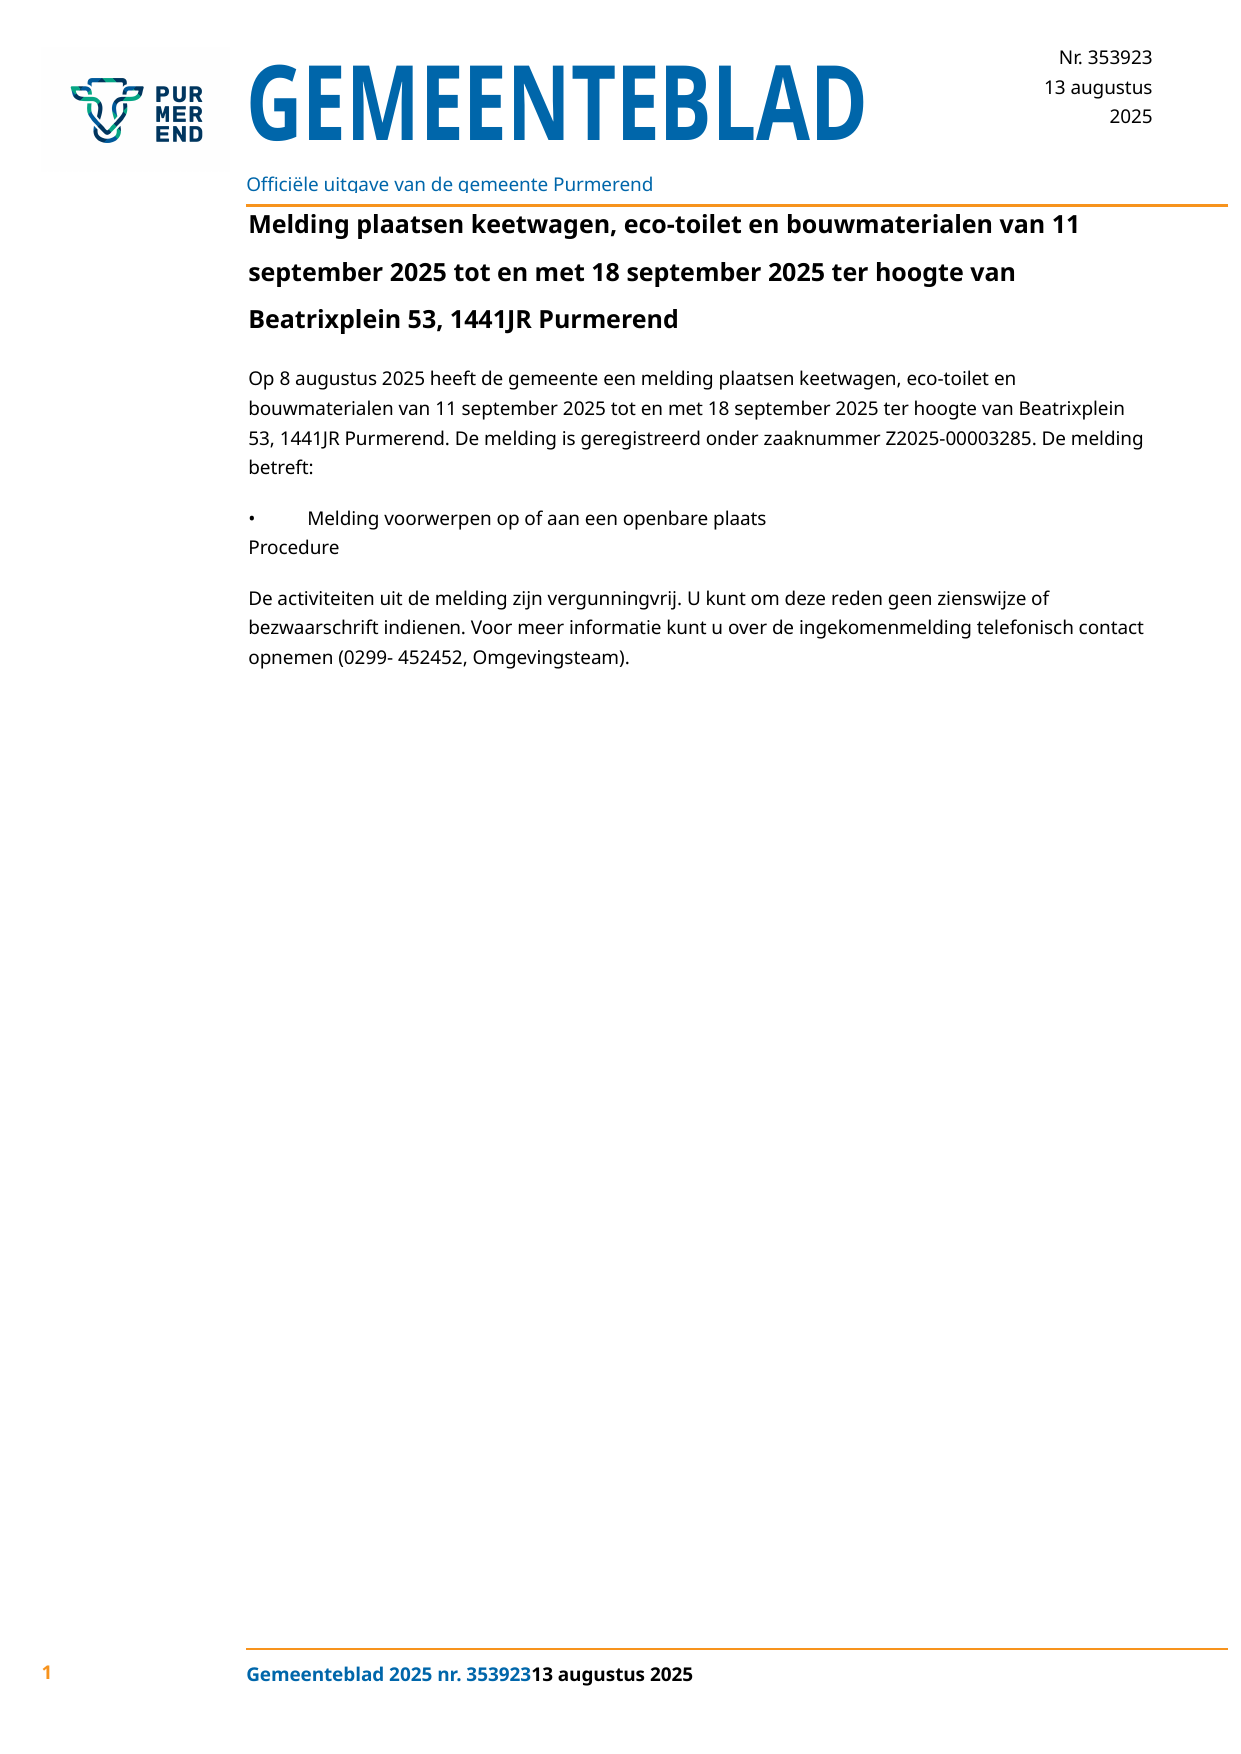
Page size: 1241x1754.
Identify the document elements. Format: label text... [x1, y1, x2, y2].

text Op 8 augustus 2025 heeft de gemeente een melding plaatsen keetwagen, eco-toilet en bouwmaterialen van 11 september 2025 tot en met 18 september 2025 ter hoogte van Beatrixplein 53, 1441JR Purmerend. De melding is geregistreerd onder zaaknummer Z2025-00003285. De melding betreft: [248, 366, 1152, 480]
text Procedure [248, 534, 1152, 560]
picture [41, 47, 231, 172]
text Melding plaatsen keetwagen, eco-toilet en bouwmaterialen van 11 september 2025 tot en met 18 september 2025 ter hoogte van Beatrixplein 53, 1441JR Purmerend [248, 207, 1152, 336]
text De activiteiten uit de melding zijn vergunningvrij. U kunt om deze reden geen zienswijze of bezwaarschrift indienen. Voor meer informatie kunt u over de ingekomenmelding telefonisch contact opnemen (0299- 452452, Omgevingsteam). [248, 585, 1152, 669]
list Melding voorwerpen op of aan een openbare plaats [248, 505, 1152, 530]
